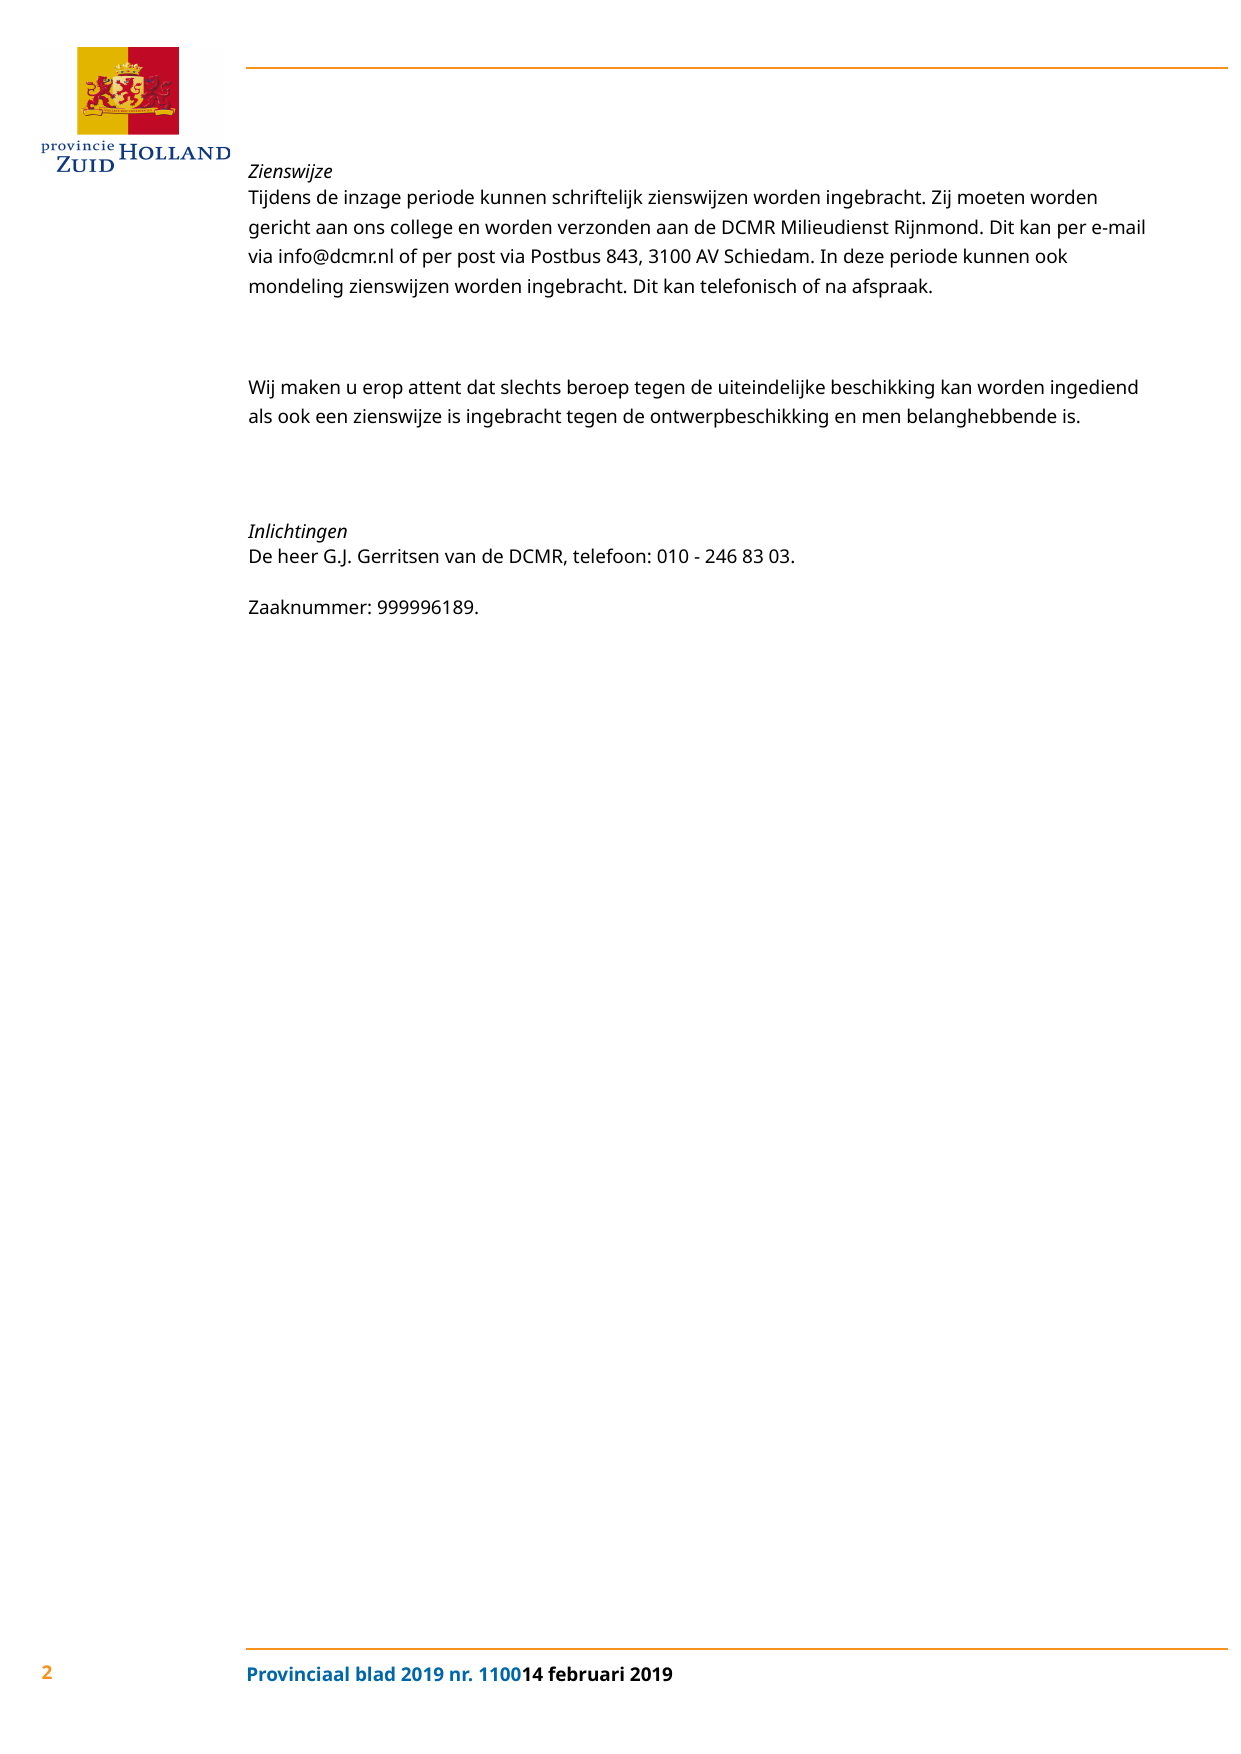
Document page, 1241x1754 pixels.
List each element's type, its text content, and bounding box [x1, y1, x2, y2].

text De heer G.J. Gerritsen van de DCMR, telefoon: 010 - 246 83 03. [248, 544, 1152, 569]
text Zienswijze [248, 159, 1152, 184]
text Zaaknummer: 999996189. [248, 594, 1152, 620]
picture [41, 47, 231, 172]
text Wij maken u erop attent dat slechts beroep tegen de uiteindelijke beschikking kan worden ingediend als ook een zienswijze is ingebracht tegen de ontwerpbeschikking en men belanghebbende is. [248, 374, 1152, 429]
text Inlichtingen [248, 518, 1152, 544]
text Tijdens de inzage periode kunnen schriftelijk zienswijzen worden ingebracht. Zij moeten worden gericht aan ons college en worden verzonden aan de DCMR Milieudienst Rijnmond. Dit kan per e-mail via info@dcmr.nl of per post via Postbus 843, 3100 AV Schiedam. In deze periode kunnen ook mondeling zienswijzen worden ingebracht. Dit kan telefonisch of na afspraak. [248, 184, 1152, 299]
